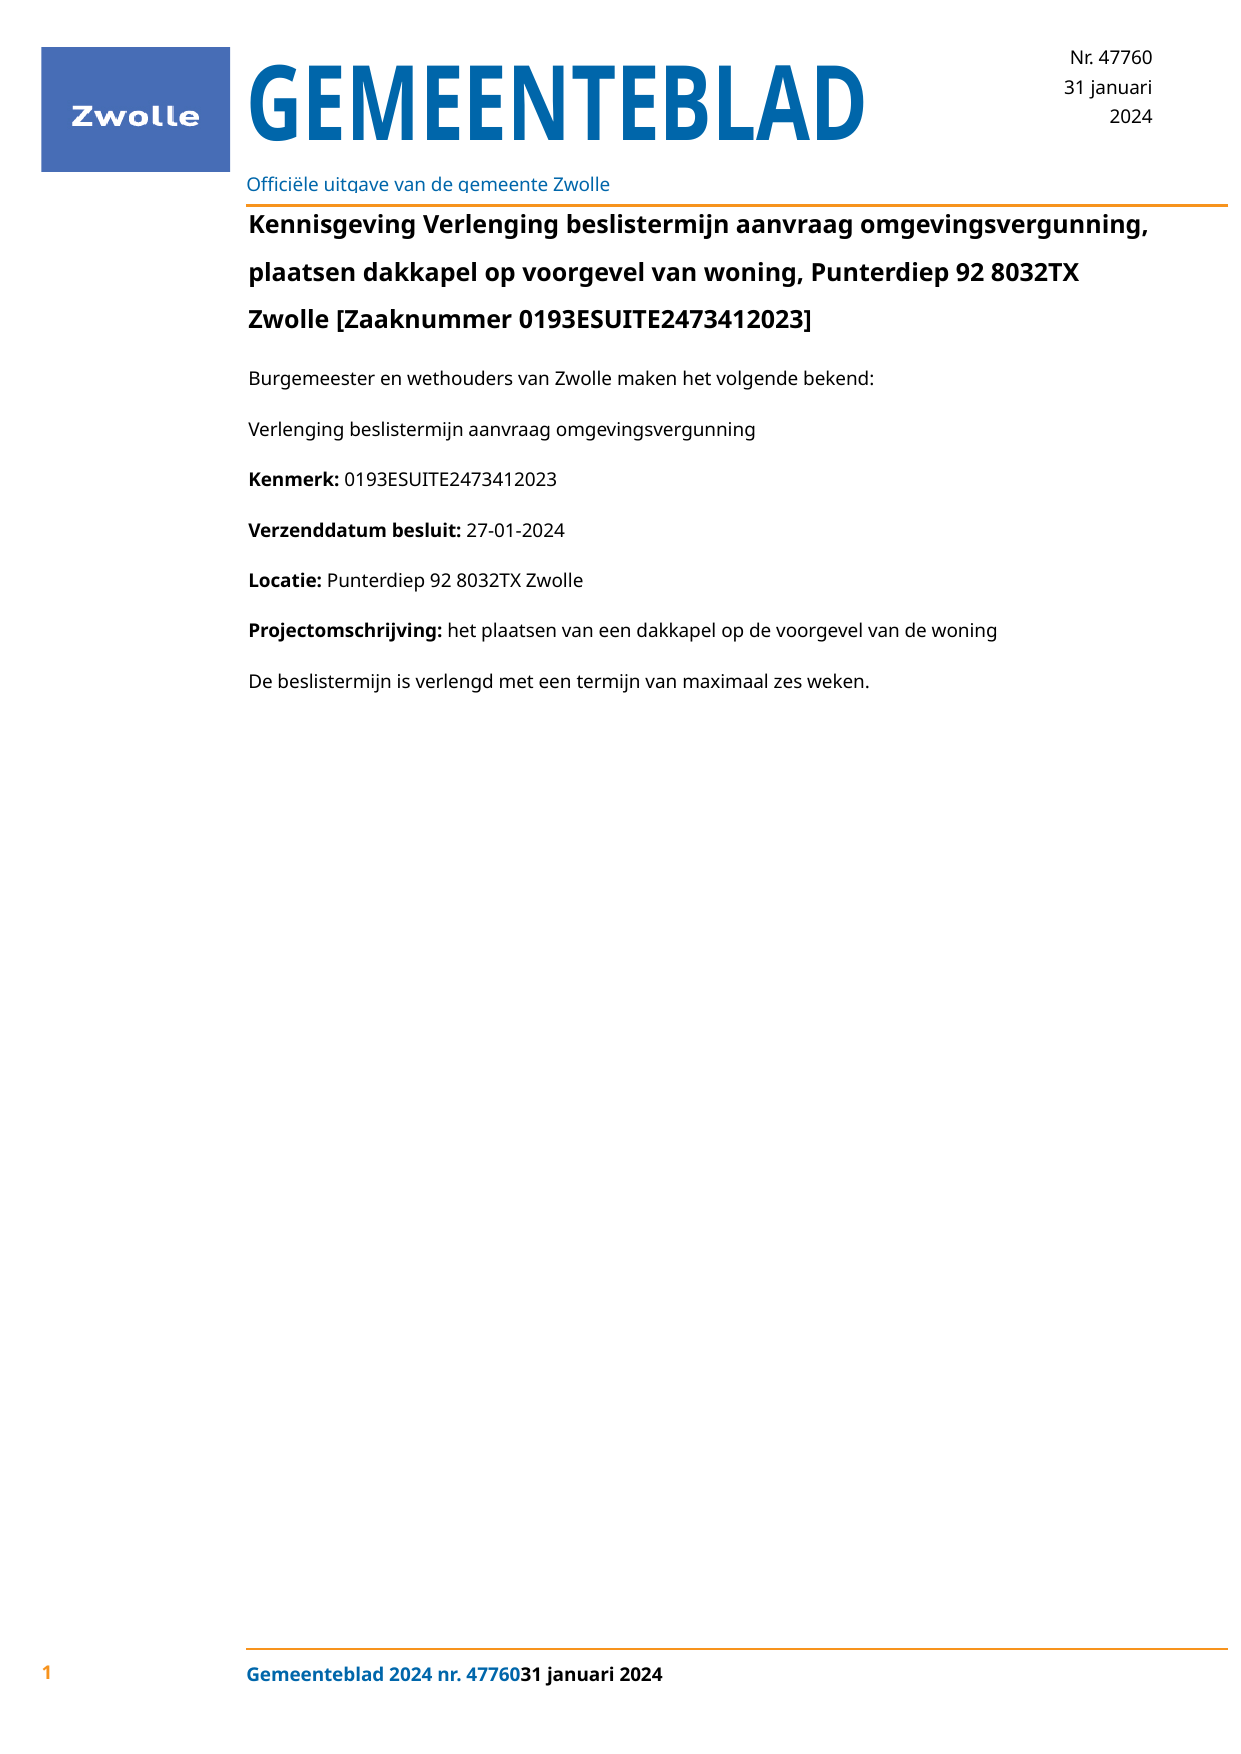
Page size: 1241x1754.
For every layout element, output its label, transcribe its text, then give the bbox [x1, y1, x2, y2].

text Verzenddatum besluit: 27-01-2024 [248, 517, 1152, 542]
text Verlenging beslistermijn aanvraag omgevingsvergunning [248, 416, 1152, 442]
picture [41, 47, 231, 172]
text Burgemeester en wethouders van Zwolle maken het volgende bekend: [248, 366, 1152, 391]
text De beslistermijn is verlengd met een termijn van maximaal zes weken. [248, 668, 1152, 694]
text Projectomschrijving: het plaatsen van een dakkapel op de voorgevel van de woning [248, 618, 1152, 643]
text Kennisgeving Verlenging beslistermijn aanvraag omgevingsvergunning, plaatsen dakkapel op voorgevel van woning, Punterdiep 92 8032TX Zwolle [Zaaknummer 0193ESUITE2473412023] [248, 207, 1152, 336]
text Locatie: Punterdiep 92 8032TX Zwolle [248, 567, 1152, 593]
text Kenmerk: 0193ESUITE2473412023 [248, 466, 1152, 492]
